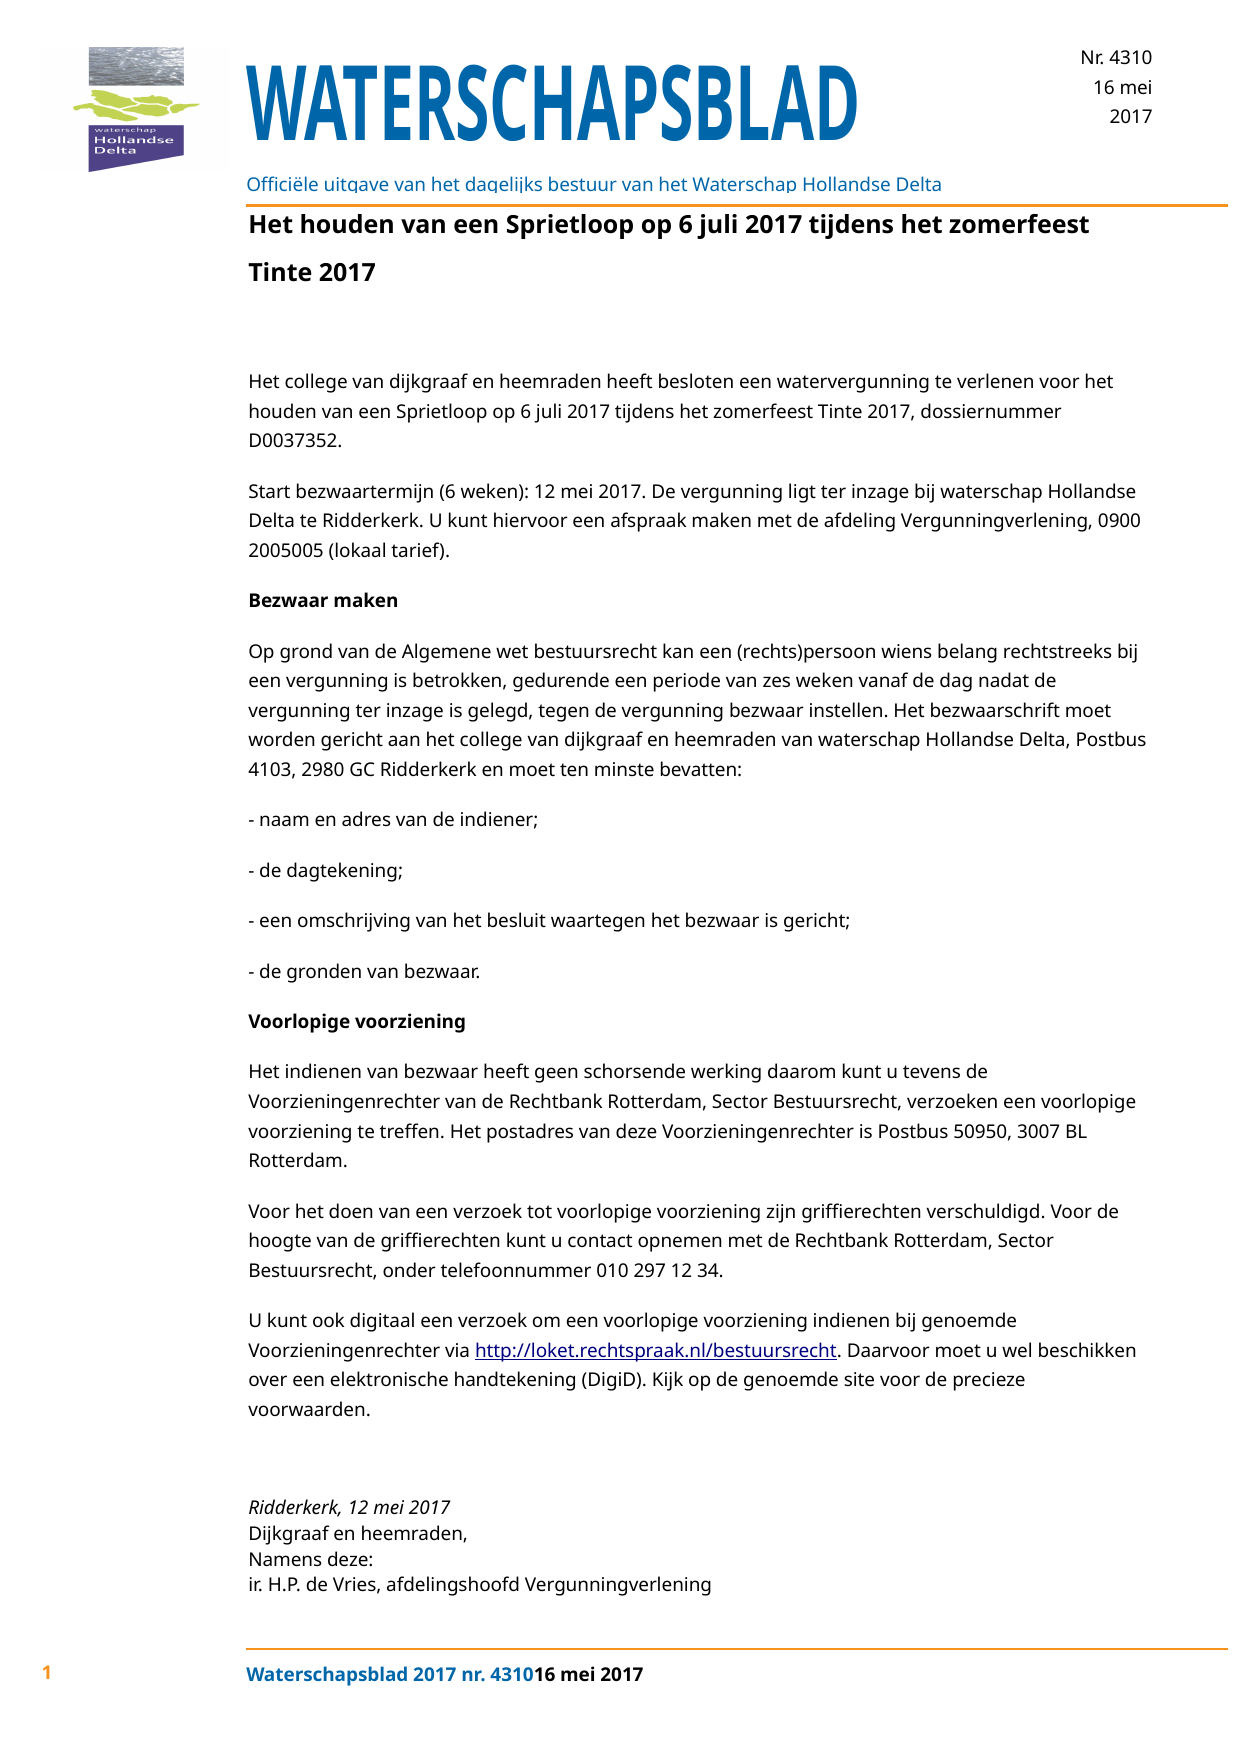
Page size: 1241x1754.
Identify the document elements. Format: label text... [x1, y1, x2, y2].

text Start bezwaartermijn (6 weken): 12 mei 2017. De vergunning ligt ter inzage bij waterschap Hollandse Delta te Ridderkerk. U kunt hiervoor een afspraak maken met de afdeling Vergunningverlening, 0900 2005005 (lokaal tarief). [248, 478, 1152, 563]
text Het indienen van bezwaar heeft geen schorsende werking daarom kunt u tevens de Voorzieningenrechter van de Rechtbank Rotterdam, Sector Bestuursrecht, verzoeken een voorlopige voorziening te treffen. Het postadres van deze Voorzieningenrechter is Postbus 50950, 3007 BL Rotterdam. [248, 1059, 1152, 1173]
text - de dagtekening; [248, 857, 1152, 883]
text - de gronden van bezwaar. [248, 958, 1152, 984]
text Voorlopige voorziening [248, 1008, 1152, 1034]
text Op grond van de Algemene wet bestuursrecht kan een (rechts)persoon wiens belang rechtstreeks bij een vergunning is betrokken, gedurende een periode van zes weken vanaf de dag nadat de vergunning ter inzage is gelegd, tegen de vergunning bezwaar instellen. Het bezwaarschrift moet worden gericht aan het college van dijkgraaf en heemraden van waterschap Hollandse Delta, Postbus 4103, 2980 GC Ridderkerk en moet ten minste bevatten: [248, 638, 1152, 782]
text Ridderkerk, 12 mei 2017 [248, 1494, 1152, 1520]
text Namens deze: [248, 1546, 1152, 1572]
text - naam en adres van de indiener; [248, 807, 1152, 832]
text Het college van dijkgraaf en heemraden heeft besloten een watervergunning te verlenen voor het houden van een Sprietloop op 6 juli 2017 tijdens het zomerfeest Tinte 2017, dossiernummer D0037352. [248, 368, 1152, 453]
text Het houden van een Sprietloop op 6 juli 2017 tijdens het zomerfeest Tinte 2017 [248, 207, 1152, 288]
text U kunt ook digitaal een verzoek om een voorlopige voorziening indienen bij genoemde Voorzieningenrechter via http://loket.rechtspraak.nl/bestuursrecht. Daarvoor moet u wel beschikken over een elektronische handtekening (DigiD). Kijk op de genoemde site voor de precieze voorwaarden. [248, 1307, 1152, 1422]
text Dijkgraaf en heemraden, [248, 1520, 1152, 1546]
text Voor het doen van een verzoek tot voorlopige voorziening zijn griffierechten verschuldigd. Voor de hoogte van de griffierechten kunt u contact opnemen met de Rechtbank Rotterdam, Sector Bestuursrecht, onder telefoonnummer 010 297 12 34. [248, 1198, 1152, 1283]
text - een omschrijving van het besluit waartegen het bezwaar is gericht; [248, 907, 1152, 933]
text ir. H.P. de Vries, afdelingshoofd Vergunningverlening [248, 1572, 1152, 1597]
text Bezwaar maken [248, 587, 1152, 613]
picture [41, 47, 231, 172]
